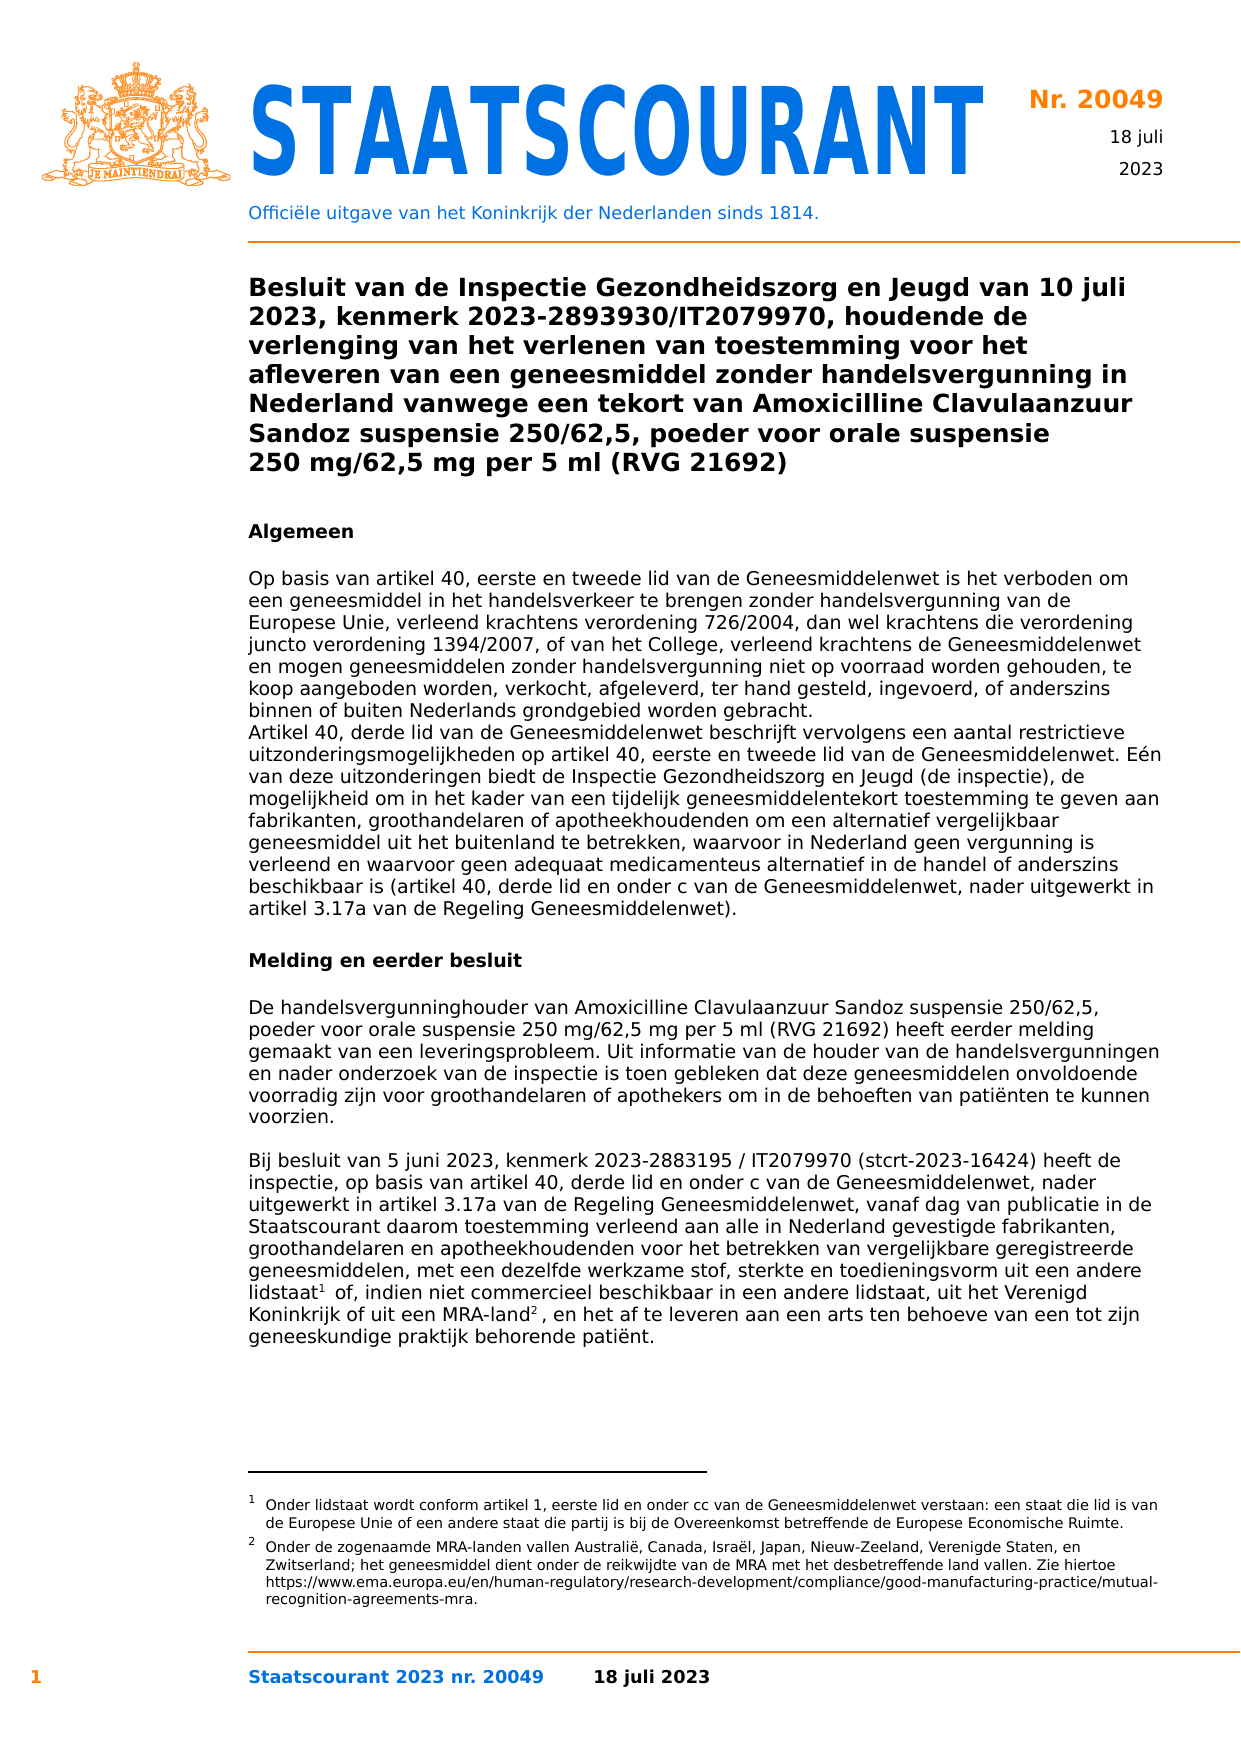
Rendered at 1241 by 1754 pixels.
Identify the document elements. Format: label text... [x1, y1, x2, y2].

text De handelsvergunninghouder van Amoxicilline Clavulaanzuur Sandoz suspensie 250/62,5, poeder voor orale suspensie 250 mg/62,5 mg per 5 ml (RVG 21692) heeft eerder melding gemaakt van een leveringsprobleem. Uit informatie van de houder van de handelsvergunningen en nader onderzoek van de inspectie is toen gebleken dat deze geneesmiddelen onvoldoende voorradig zijn voor groothandelaren of apothekers om in de behoeften van patiënten te kunnen voorzien. [248, 997, 1163, 1128]
text Artikel 40, derde lid van de Geneesmiddelenwet beschrijft vervolgens een aantal restrictieve uitzonderingsmogelijkheden op artikel 40, eerste en tweede lid van de Geneesmiddelenwet. Eén van deze uitzonderingen biedt de Inspectie Gezondheidszorg en Jeugd (de inspectie), de mogelijkheid om in het kader van een tijdelijk geneesmiddelentekort toestemming te geven aan fabrikanten, groothandelaren of apotheekhoudenden om een alternatief vergelijkbaar geneesmiddel uit het buitenland te betrekken, waarvoor in Nederland geen vergunning is verleend en waarvoor geen adequaat medicamenteus alternatief in de handel of anderszins beschikbaar is (artikel 40, derde lid en onder c van de Geneesmiddelenwet, nader uitgewerkt in artikel 3.17a van de Regeling Geneesmiddelenwet). [248, 722, 1163, 919]
table_header Nr. 20049 [998, 62, 1240, 121]
subtitle Melding en eerder besluit [248, 949, 1163, 972]
text Bij besluit van 5 juni 2023, kenmerk 2023-2883195 / IT2079970 (stcrt-2023-16424) heeft de inspectie, op basis van artikel 40, derde lid en onder c van de Geneesmiddelenwet, nader uitgewerkt in artikel 3.17a van de Regeling Geneesmiddelenwet, vanaf dag van publicatie in de Staatscourant daarom toestemming verleend aan alle in Nederland gevestigde fabrikanten, groothandelaren en apotheekhoudenden voor het betrekken van vergelijkbare geregistreerde geneesmiddelen, met een dezelfde werkzame stof, sterkte en toedieningsvorm uit een andere lidstaat of, indien niet commercieel beschikbaar in een andere lidstaat, uit het Verenigd Koninkrijk of uit een MRA-land, en het af te leveren aan een arts ten behoeve van een tot zijn geneeskundige praktijk behorende patiënt. [248, 1150, 1163, 1348]
table_cell Officiële uitgave van het Koninkrijk der Nederlanden sinds 1814. [248, 203, 1240, 241]
text Onder de zogenaamde MRA-landen vallen Australië, Canada, Israël, Japan, Nieuw-Zeeland, Verenigde Staten, en Zwitserland; het geneesmiddel dient onder de reikwijdte van de MRA met het desbetreffende land vallen. Zie hiertoe https://www.ema.europa.eu/en/human-regulatory/research-development/compliance/good-manufacturing-practice/mutual-recognition-agreements-mra. [248, 1535, 1163, 1608]
subtitle Algemeen [248, 521, 1163, 543]
table_cell 2023 [998, 153, 1240, 203]
picture [41, 62, 231, 186]
text Op basis van artikel 40, eerste en tweede lid van de Geneesmiddelenwet is het verboden om een geneesmiddel in het handelsverkeer te brengen zonder handelsvergunning van de Europese Unie, verleend krachtens verordening 726/2004, dan wel krachtens die verordening juncto verordening 1394/2007, of van het College, verleend krachtens de Geneesmiddelenwet en mogen geneesmiddelen zonder handelsvergunning niet op voorraad worden gehouden, te koop aangeboden worden, verkocht, afgeleverd, ter hand gesteld, ingevoerd, of anderszins binnen of buiten Nederlands grondgebied worden gebracht. [248, 568, 1163, 722]
table_header [25, 62, 248, 241]
subtitle Besluit van de Inspectie Gezondheidszorg en Jeugd van 10 juli 2023, kenmerk 2023-2893930/IT2079970, houdende de verlenging van het verlenen van toestemming voor het afleveren van een geneesmiddel zonder handelsvergunning in Nederland vanwege een tekort van Amoxicilline Clavulaanzuur Sandoz suspensie 250/62,5, poeder voor orale suspensie 250 mg/62,5 mg per 5 ml (RVG 21692) [248, 273, 1163, 477]
table_cell 18 juli [998, 121, 1240, 153]
table_header STAATSCOURANT [248, 62, 998, 203]
text Onder lidstaat wordt conform artikel 1, eerste lid en onder cc van de Geneesmiddelenwet verstaan: een staat die lid is van de Europese Unie of een andere staat die partij is bij de Overeenkomst betreffende de Europese Economische Ruimte. [248, 1493, 1163, 1532]
